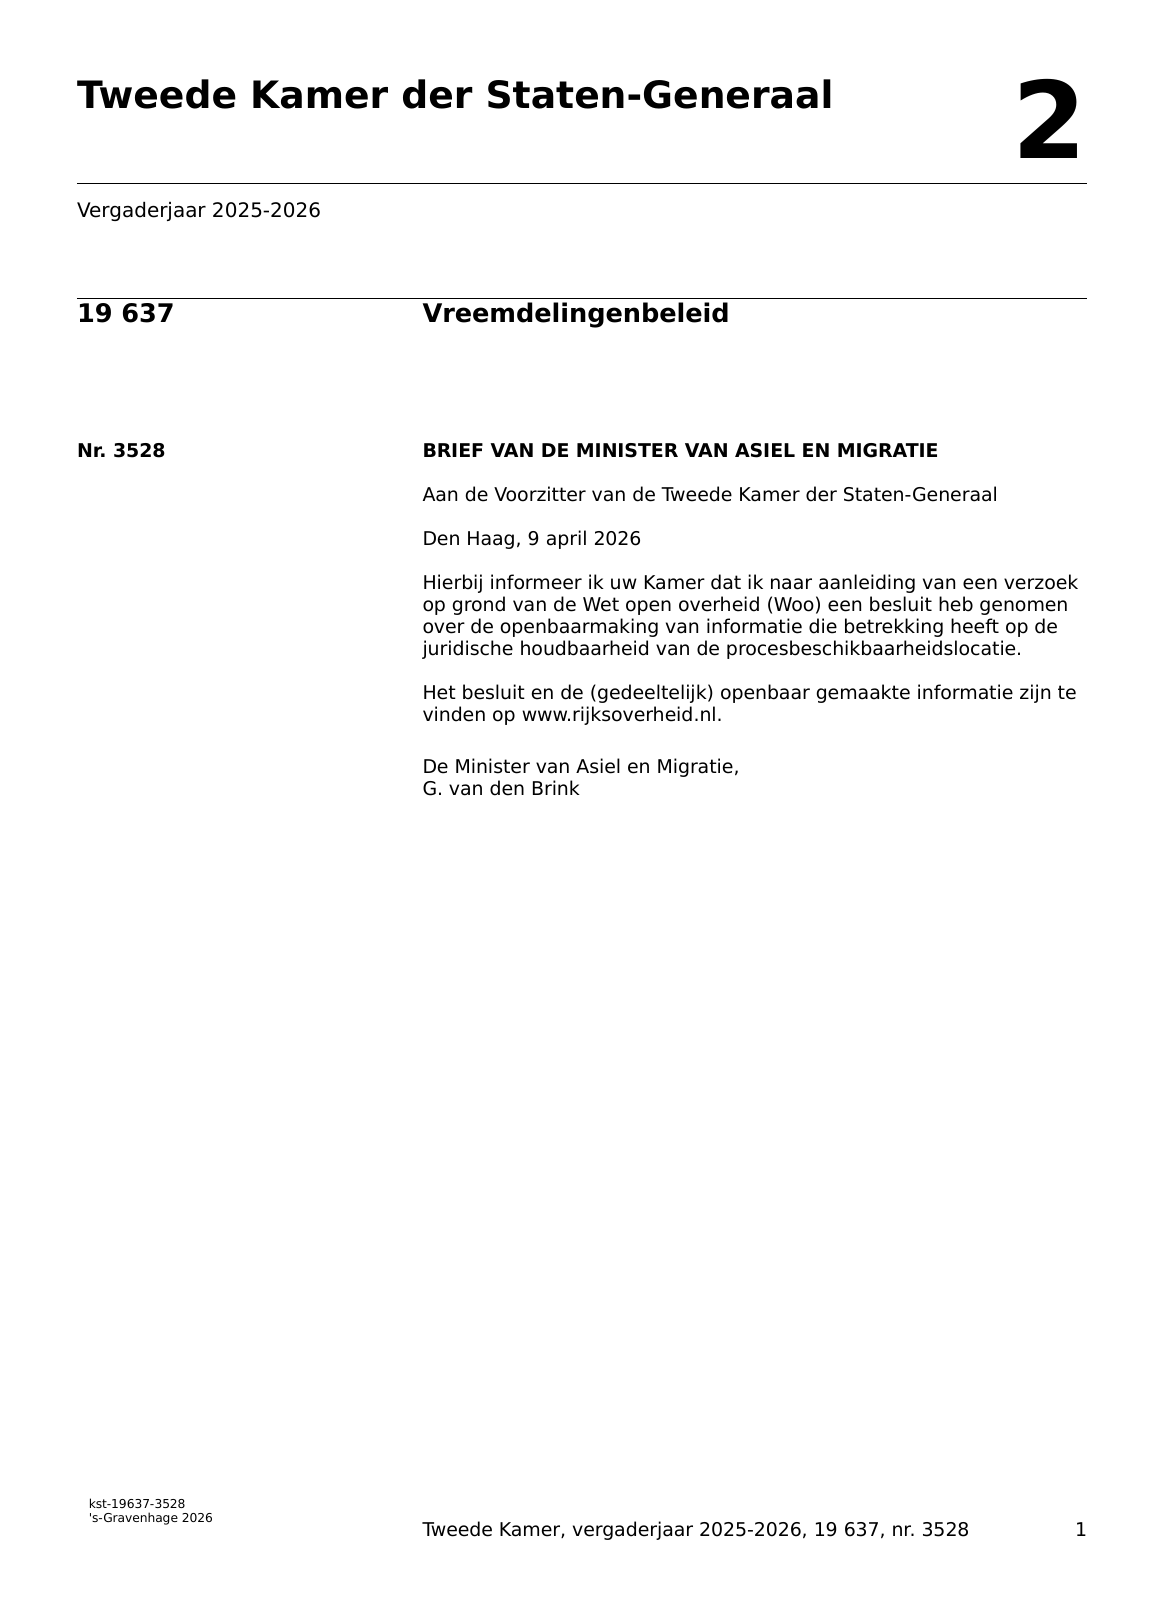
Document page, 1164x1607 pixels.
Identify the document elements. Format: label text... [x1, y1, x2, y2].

subtitle 19 637 Vreemdelingenbeleid [77, 299, 1087, 329]
text Den Haag, 9 april 2026 [422, 528, 1087, 550]
text Hierbij informeer ik uw Kamer dat ik naar aanleiding van een verzoek op grond van de Wet open overheid (Woo) een besluit heb genomen over de openbaarmaking van informatie die betrekking heeft op de juridische houdbaarheid van de procesbeschikbaarheidslocatie. [422, 572, 1087, 660]
subtitle Nr. 3528 BRIEF VAN DE MINISTER VAN ASIEL EN MIGRATIE [77, 440, 1087, 462]
table_header Tweede Kamer der Staten-Generaal [77, 59, 886, 183]
text Het besluit en de (gedeeltelijk) openbaar gemaakte informatie zijn te vinden op www.rijksoverheid.nl. [422, 682, 1087, 726]
text 's-Gravenhage 2026 [88, 1511, 323, 1525]
text Aan de Voorzitter van de Tweede Kamer der Staten-Generaal [422, 484, 1087, 506]
table_cell Vergaderjaar 2025-2026 [77, 184, 1087, 298]
text De Minister van Asiel en Migratie, G. van den Brink [422, 756, 1087, 800]
text kst-19637-3528 [88, 1497, 323, 1511]
table_header 2 [886, 59, 1087, 183]
